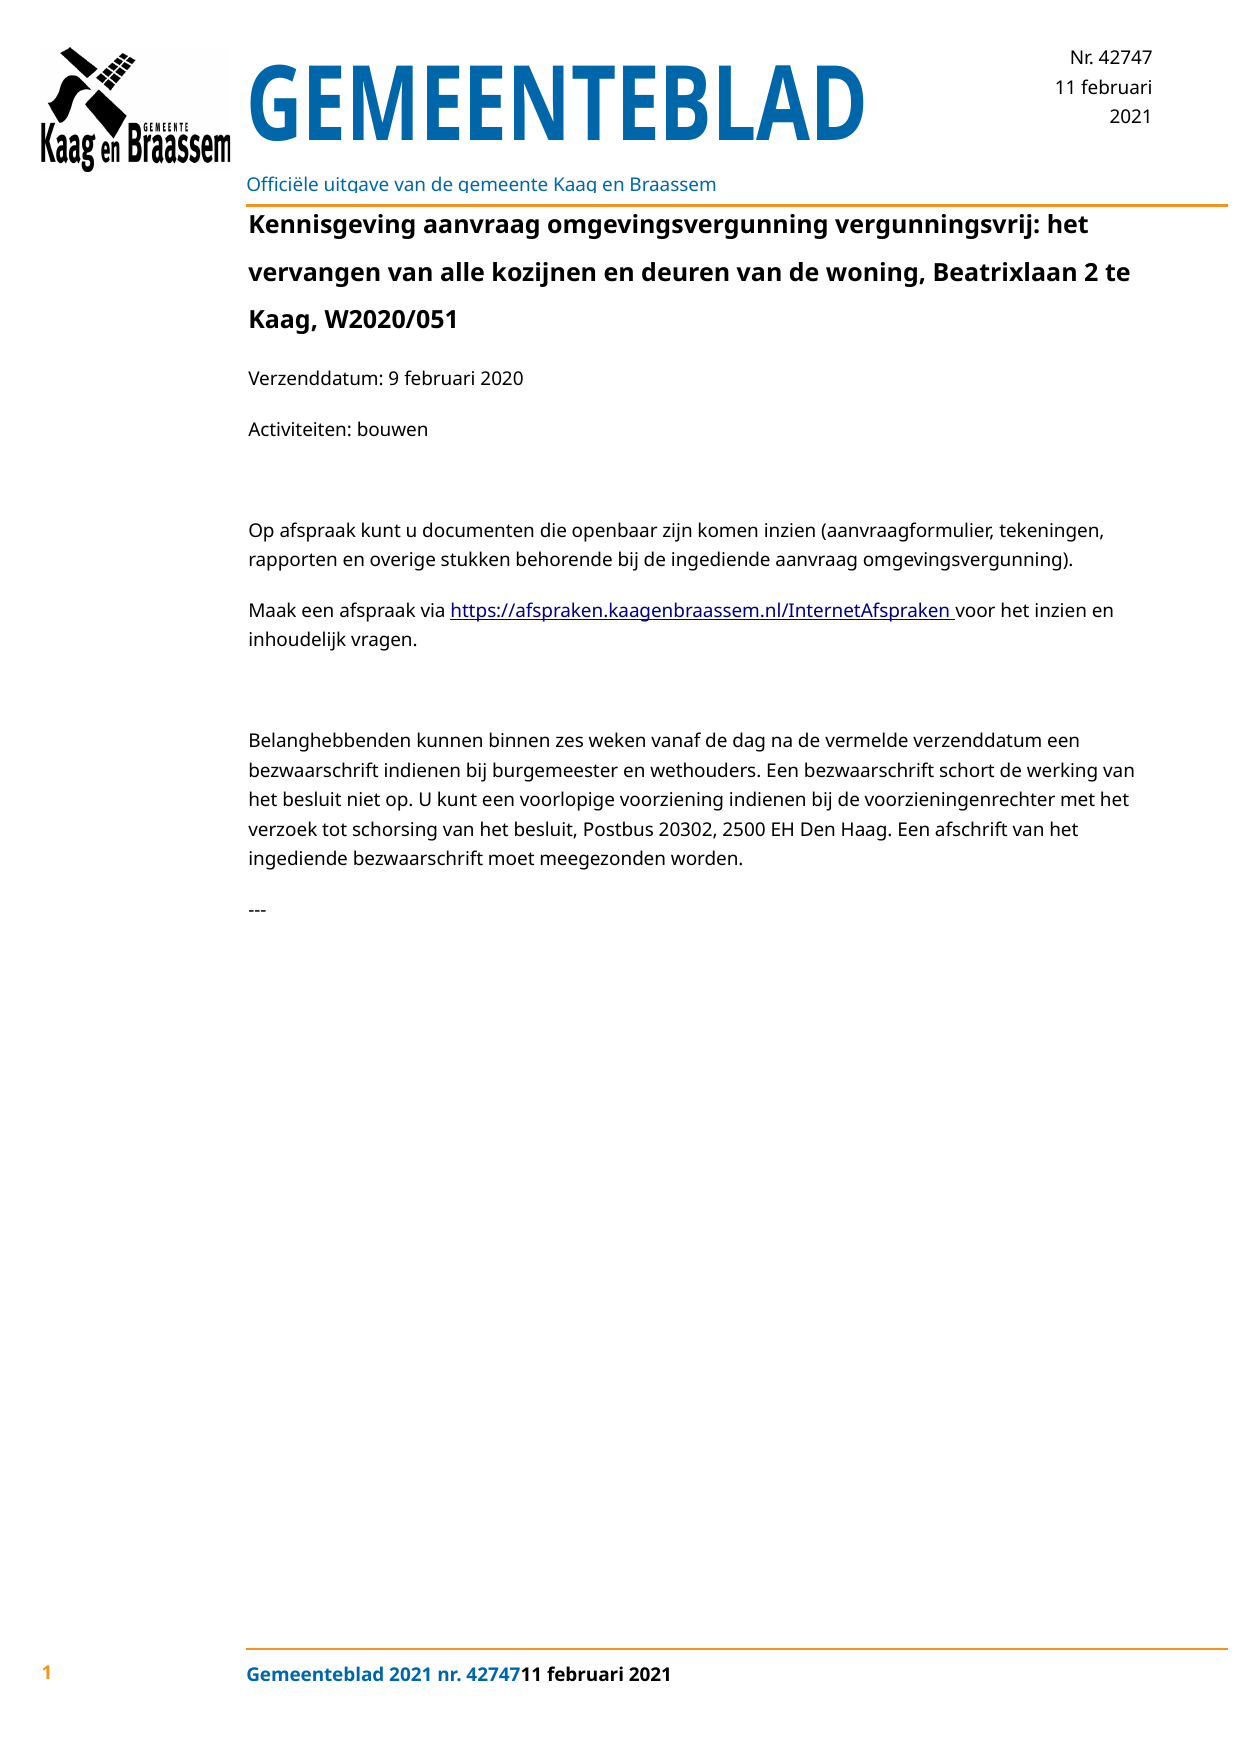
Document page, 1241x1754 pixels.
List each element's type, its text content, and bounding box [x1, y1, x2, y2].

text Maak een afspraak via https://afspraken.kaagenbraassem.nl/InternetAfspraken voor het inzien en inhoudelijk vragen. [248, 597, 1152, 652]
picture [41, 47, 231, 172]
text --- [248, 896, 1152, 922]
text Op afspraak kunt u documenten die openbaar zijn komen inzien (aanvraagformulier, tekeningen, rapporten en overige stukken behorende bij de ingediende aanvraag omgevingsvergunning). [248, 517, 1152, 572]
text Verzenddatum: 9 februari 2020 [248, 366, 1152, 391]
text Belanghebbenden kunnen binnen zes weken vanaf de dag na de vermelde verzenddatum een bezwaarschrift indienen bij burgemeester en wethouders. Een bezwaarschrift schort de werking van het besluit niet op. U kunt een voorlopige voorziening indienen bij de voorzieningenrechter met het verzoek tot schorsing van het besluit, Postbus 20302, 2500 EH Den Haag. Een afschrift van het ingediende bezwaarschrift moet meegezonden worden. [248, 727, 1152, 871]
text Activiteiten: bouwen [248, 416, 1152, 442]
text Kennisgeving aanvraag omgevingsvergunning vergunningsvrij: het vervangen van alle kozijnen en deuren van de woning, Beatrixlaan 2 te Kaag, W2020/051 [248, 207, 1152, 336]
